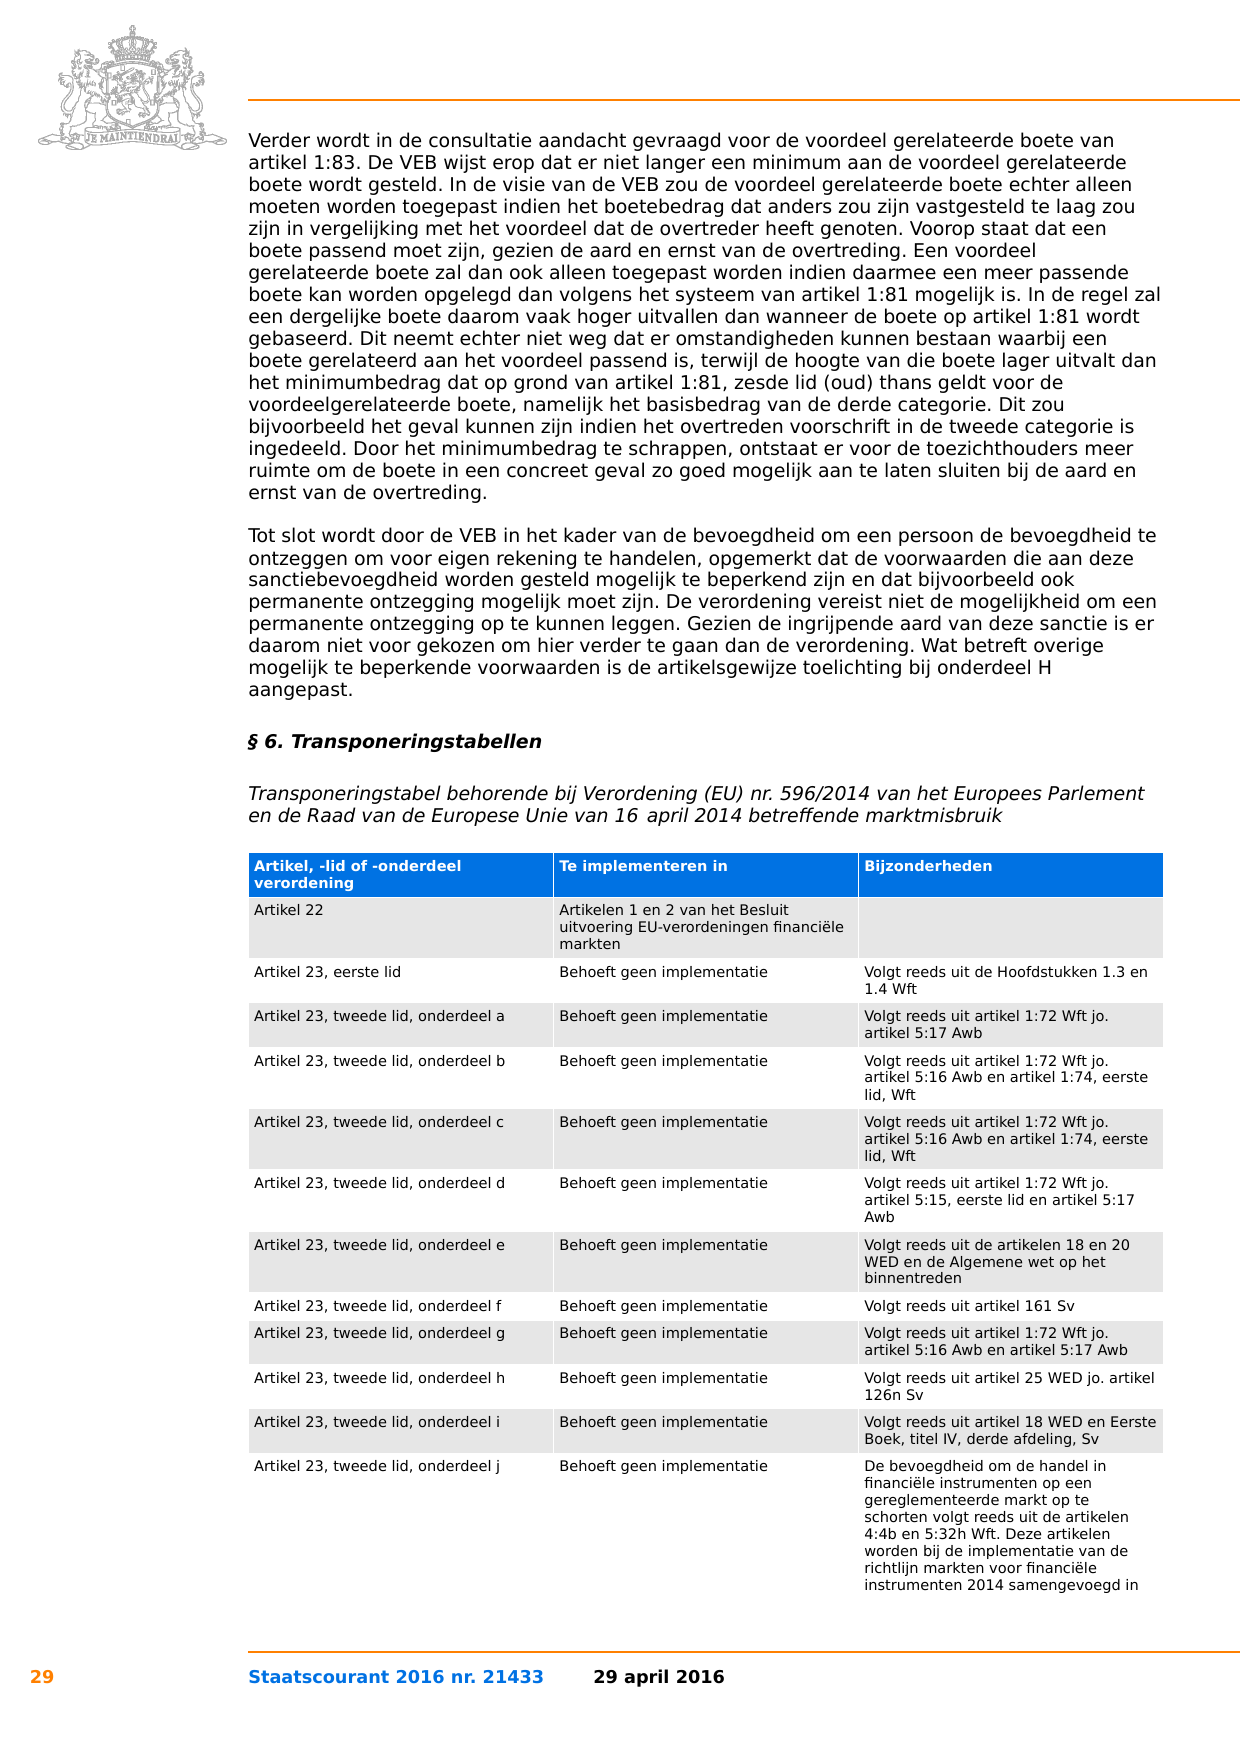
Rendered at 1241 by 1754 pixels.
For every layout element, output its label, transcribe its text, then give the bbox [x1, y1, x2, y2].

text Tot slot wordt door de VEB in het kader van de bevoegdheid om een persoon de bevoegdheid te ontzeggen om voor eigen rekening te handelen, opgemerkt dat de voorwaarden die aan deze sanctiebevoegdheid worden gesteld mogelijk te beperkend zijn en dat bijvoorbeeld ook permanente ontzegging mogelijk moet zijn. De verordening vereist niet de mogelijkheid om een permanente ontzegging op te kunnen leggen. Gezien de ingrijpende aard van deze sanctie is er daarom niet voor gekozen om hier verder te gaan dan de verordening. Wat betreft overige mogelijk te beperkende voorwaarden is de artikelsgewijze toelichting bij onderdeel H aangepast. [248, 525, 1163, 701]
table_cell Behoeft geen implementatie [554, 1232, 858, 1292]
table_cell Volgt reeds uit de artikelen 18 en 20 WED en de Algemene wet op het binnentreden [859, 1232, 1163, 1292]
table_cell Artikel 23, tweede lid, onderdeel d [249, 1170, 553, 1231]
table_cell Volgt reeds uit artikel 25 WED jo. artikel 126n Sv [859, 1365, 1163, 1408]
table_cell Behoeft geen implementatie [554, 959, 858, 1002]
table_cell Behoeft geen implementatie [554, 1170, 858, 1231]
table_cell Artikel 23, tweede lid, onderdeel e [249, 1232, 553, 1292]
picture [38, 25, 227, 150]
table_cell Behoeft geen implementatie [554, 1048, 858, 1108]
table_cell Artikel 22 [249, 898, 553, 958]
subtitle Transponeringstabel behorende bij Verordening (EU) nr. 596/2014 van het Europees Parlement en de Raad van de Europese Unie van 16 april 2014 betreffende marktmisbruik [248, 783, 1163, 827]
table_cell De bevoegdheid om de handel in financiële instrumenten op een gereglementeerde markt op te schorten volgt reeds uit de artikelen 4:4b en 5:32h Wft. Deze artikelen worden bij de implementatie van de richtlijn markten voor financiële instrumenten 2014 samengevoegd in [859, 1454, 1163, 1599]
table_cell Artikelen 1 en 2 van het Besluit uitvoering EU-verordeningen financiële markten [554, 898, 858, 958]
table_cell [859, 898, 1163, 958]
table_cell Behoeft geen implementatie [554, 1293, 858, 1319]
table_cell Volgt reeds uit de Hoofdstukken 1.3 en 1.4 Wft [859, 959, 1163, 1002]
table_cell Volgt reeds uit artikel 18 WED en Eerste Boek, titel IV, derde afdeling, Sv [859, 1409, 1163, 1453]
table_cell Behoeft geen implementatie [554, 1365, 858, 1408]
table_cell Volgt reeds uit artikel 1:72 Wft jo. artikel 5:17 Awb [859, 1003, 1163, 1047]
table_cell Behoeft geen implementatie [554, 1109, 858, 1169]
subtitle § 6. Transponeringstabellen [248, 731, 1163, 753]
table_cell Behoeft geen implementatie [554, 1409, 858, 1453]
table_cell Volgt reeds uit artikel 1:72 Wft jo. artikel 5:16 Awb en artikel 5:17 Awb [859, 1321, 1163, 1364]
table_cell Artikel 23, tweede lid, onderdeel h [249, 1365, 553, 1408]
table_cell Volgt reeds uit artikel 1:72 Wft jo. artikel 5:15, eerste lid en artikel 5:17 Awb [859, 1170, 1163, 1231]
table_cell Artikel 23, tweede lid, onderdeel b [249, 1048, 553, 1108]
table_cell Artikel 23, tweede lid, onderdeel c [249, 1109, 553, 1169]
table_cell Artikel 23, tweede lid, onderdeel f [249, 1293, 553, 1319]
table_cell Artikel 23, tweede lid, onderdeel i [249, 1409, 553, 1453]
table_cell Artikel 23, tweede lid, onderdeel a [249, 1003, 553, 1047]
table_header Bijzonderheden [859, 853, 1163, 897]
table_cell Artikel 23, eerste lid [249, 959, 553, 1002]
table_cell Volgt reeds uit artikel 1:72 Wft jo. artikel 5:16 Awb en artikel 1:74, eerste lid, Wft [859, 1109, 1163, 1169]
table_cell Volgt reeds uit artikel 1:72 Wft jo. artikel 5:16 Awb en artikel 1:74, eerste lid, Wft [859, 1048, 1163, 1108]
table_cell Behoeft geen implementatie [554, 1454, 858, 1599]
table_cell Artikel 23, tweede lid, onderdeel g [249, 1321, 553, 1364]
table_cell Volgt reeds uit artikel 161 Sv [859, 1293, 1163, 1319]
table_cell Behoeft geen implementatie [554, 1321, 858, 1364]
table_cell Behoeft geen implementatie [554, 1003, 858, 1047]
table_header Artikel, -lid of -onderdeel verordening [249, 853, 553, 897]
table_cell Artikel 23, tweede lid, onderdeel j [249, 1454, 553, 1599]
text Verder wordt in de consultatie aandacht gevraagd voor de voordeel gerelateerde boete van artikel 1:83. De VEB wijst erop dat er niet langer een minimum aan de voordeel gerelateerde boete wordt gesteld. In de visie van de VEB zou de voordeel gerelateerde boete echter alleen moeten worden toegepast indien het boetebedrag dat anders zou zijn vastgesteld te laag zou zijn in vergelijking met het voordeel dat de overtreder heeft genoten. Voorop staat dat een boete passend moet zijn, gezien de aard en ernst van de overtreding. Een voordeel gerelateerde boete zal dan ook alleen toegepast worden indien daarmee een meer passende boete kan worden opgelegd dan volgens het systeem van artikel 1:81 mogelijk is. In de regel zal een dergelijke boete daarom vaak hoger uitvallen dan wanneer de boete op artikel 1:81 wordt gebaseerd. Dit neemt echter niet weg dat er omstandigheden kunnen bestaan waarbij een boete gerelateerd aan het voordeel passend is, terwijl de hoogte van die boete lager uitvalt dan het minimumbedrag dat op grond van artikel 1:81, zesde lid (oud) thans geldt voor de voordeelgerelateerde boete, namelijk het basisbedrag van de derde categorie. Dit zou bijvoorbeeld het geval kunnen zijn indien het overtreden voorschrift in de tweede categorie is ingedeeld. Door het minimumbedrag te schrappen, ontstaat er voor de toezichthouders meer ruimte om de boete in een concreet geval zo goed mogelijk aan te laten sluiten bij de aard en ernst van de overtreding. [248, 130, 1163, 503]
table_header Te implementeren in [554, 853, 858, 897]
